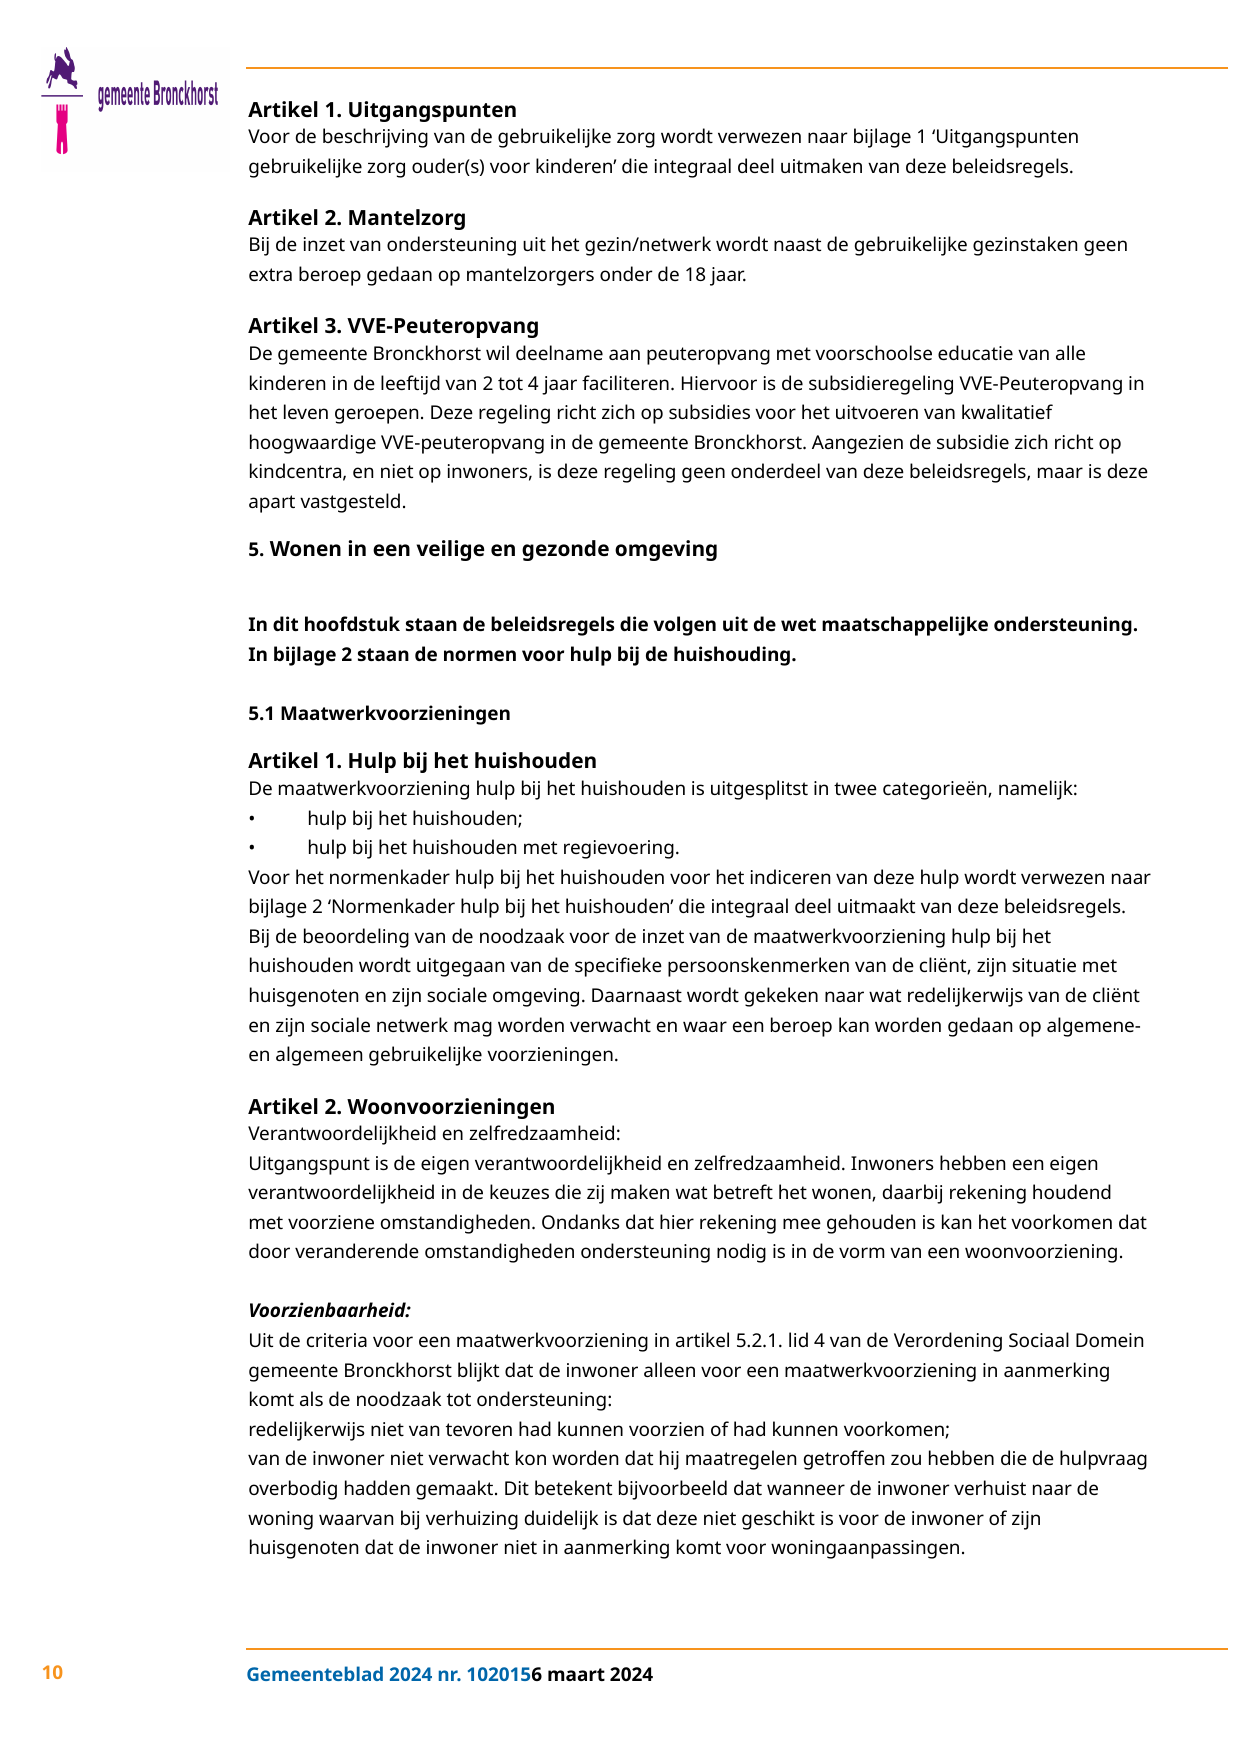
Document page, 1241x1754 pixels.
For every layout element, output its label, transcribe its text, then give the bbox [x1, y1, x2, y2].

text Artikel 2. Woonvoorzieningen [248, 1092, 1152, 1120]
text Artikel 3. VVE-Peuteropvang [248, 312, 1152, 340]
text 5. Wonen in een veilige en gezonde omgeving [248, 534, 1152, 562]
text Bij de inzet van ondersteuning uit het gezin/netwerk wordt naast de gebruikelijke gezinstaken geen extra beroep gedaan op mantelzorgers onder de 18 jaar. [248, 232, 1152, 287]
text Artikel 1. Uitgangspunten [248, 95, 1152, 123]
text Uit de criteria voor een maatwerkvoorziening in artikel 5.2.1. lid 4 van de Verordening Sociaal Domein gemeente Bronckhorst blijkt dat de inwoner alleen voor een maatwerkvoorziening in aanmerking komt als de noodzaak tot ondersteuning: [248, 1327, 1152, 1412]
list hulp bij het huishouden met regievoering. [248, 834, 1152, 860]
list hulp bij het huishouden; [248, 805, 1152, 830]
text Voorzienbaarheid: [248, 1298, 1152, 1323]
text 5.1 Maatwerkvoorzieningen [248, 700, 1152, 726]
text redelijkerwijs niet van tevoren had kunnen voorzien of had kunnen voorkomen; [248, 1416, 1152, 1442]
text De maatwerkvoorziening hulp bij het huishouden is uitgesplitst in twee categorieën, namelijk: [248, 775, 1152, 801]
text Voor de beschrijving van de gebruikelijke zorg wordt verwezen naar bijlage 1 ‘Uitgangspunten gebruikelijke zorg ouder(s) voor kinderen’ die integraal deel uitmaken van deze beleidsregels. [248, 123, 1152, 178]
text Uitgangspunt is de eigen verantwoordelijkheid en zelfredzaamheid. Inwoners hebben een eigen verantwoordelijkheid in de keuzes die zij maken wat betreft het wonen, daarbij rekening houdend met voorziene omstandigheden. Ondanks dat hier rekening mee gehouden is kan het voorkomen dat door veranderende omstandigheden ondersteuning nodig is in de vorm van een woonvoorziening. [248, 1150, 1152, 1264]
text Artikel 2. Mantelzorg [248, 203, 1152, 232]
text Verantwoordelijkheid en zelfredzaamheid: [248, 1120, 1152, 1146]
text De gemeente Bronckhorst wil deelname aan peuteropvang met voorschoolse educatie van alle kinderen in de leeftijd van 2 tot 4 jaar faciliteren. Hiervoor is de subsidieregeling VVE-Peuteropvang in het leven geroepen. Deze regeling richt zich op subsidies voor het uitvoeren van kwalitatief hoogwaardige VVE-peuteropvang in de gemeente Bronckhorst. Aangezien de subsidie zich richt op kindcentra, en niet op inwoners, is deze regeling geen onderdeel van deze beleidsregels, maar is deze apart vastgesteld. [248, 340, 1152, 514]
text Voor het normenkader hulp bij het huishouden voor het indiceren van deze hulp wordt verwezen naar bijlage 2 ‘Normenkader hulp bij het huishouden’ die integraal deel uitmaakt van deze beleidsregels. [248, 864, 1152, 919]
picture [41, 47, 231, 172]
text In dit hoofdstuk staan de beleidsregels die volgen uit de wet maatschappelijke ondersteuning. In bijlage 2 staan de normen voor hulp bij de huishouding. [248, 611, 1152, 667]
text Artikel 1. Hulp bij het huishouden [248, 747, 1152, 775]
text Bij de beoordeling van de noodzaak voor de inzet van de maatwerkvoorziening hulp bij het huishouden wordt uitgegaan van de specifieke persoonskenmerken van de cliënt, zijn situatie met huisgenoten en zijn sociale omgeving. Daarnaast wordt gekeken naar wat redelijkerwijs van de cliënt en zijn sociale netwerk mag worden verwacht en waar een beroep kan worden gedaan op algemene- en algemeen gebruikelijke voorzieningen. [248, 923, 1152, 1067]
text van de inwoner niet verwacht kon worden dat hij maatregelen getroffen zou hebben die de hulpvraag overbodig hadden gemaakt. Dit betekent bijvoorbeeld dat wanneer de inwoner verhuist naar de woning waarvan bij verhuizing duidelijk is dat deze niet geschikt is voor de inwoner of zijn huisgenoten dat de inwoner niet in aanmerking komt voor woningaanpassingen. [248, 1446, 1152, 1560]
